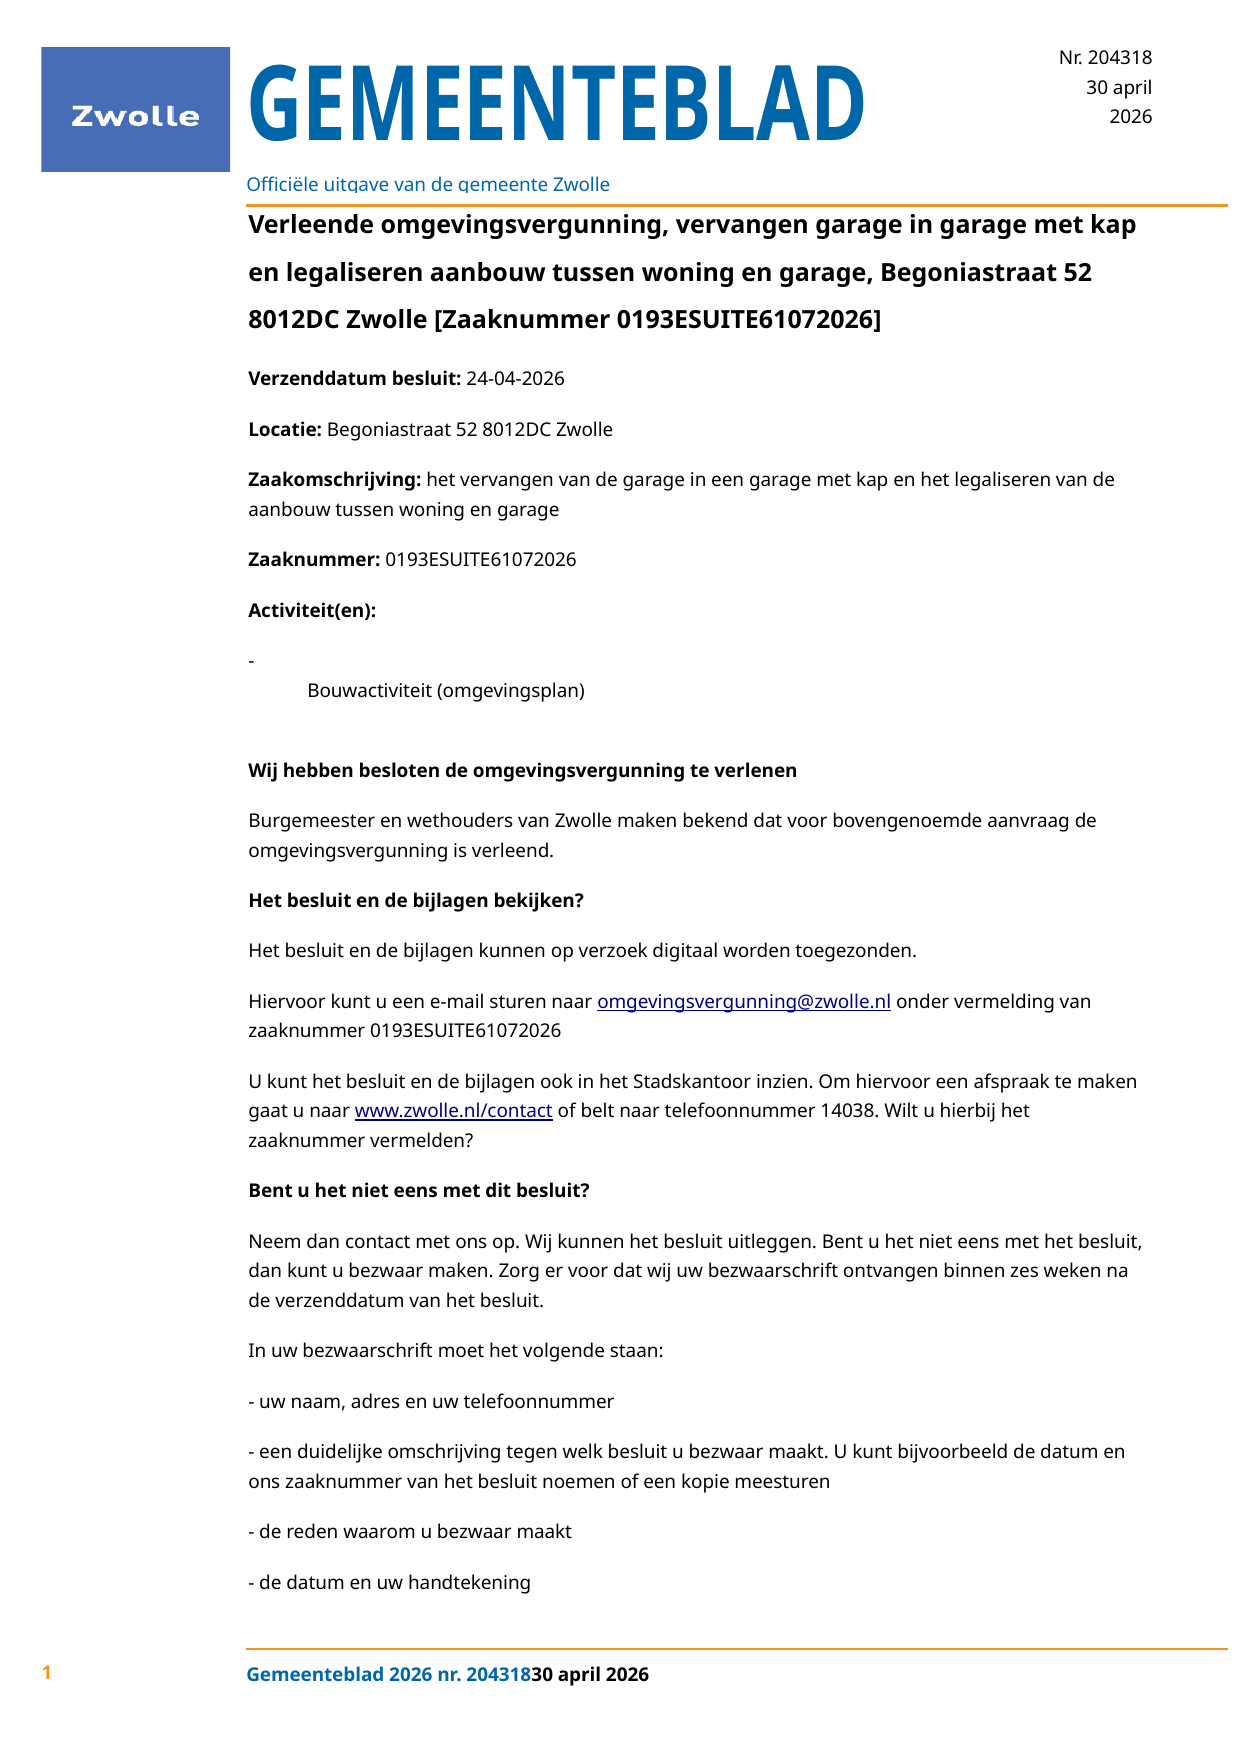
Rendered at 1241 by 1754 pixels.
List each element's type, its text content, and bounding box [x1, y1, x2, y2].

text Zaaknummer: 0193ESUITE61072026 [248, 546, 1152, 572]
text Het besluit en de bijlagen kunnen op verzoek digitaal worden toegezonden. [248, 938, 1152, 963]
text - een duidelijke omschrijving tegen welk besluit u bezwaar maakt. U kunt bijvoorbeeld de datum en ons zaaknummer van het besluit noemen of een kopie meesturen [248, 1438, 1152, 1494]
text Wij hebben besloten de omgevingsvergunning te verlenen [248, 757, 1152, 782]
text U kunt het besluit en de bijlagen ook in het Stadskantoor inzien. Om hiervoor een afspraak te maken gaat u naar www.zwolle.nl/contact of belt naar telefoonnummer 14038. Wilt u hierbij het zaaknummer vermelden? [248, 1068, 1152, 1153]
text In uw bezwaarschrift moet het volgende staan: [248, 1338, 1152, 1363]
list Bouwactiviteit (omgevingsplan) [248, 677, 1152, 702]
text Activiteit(en): [248, 597, 1152, 622]
text - de reden waarom u bezwaar maakt [248, 1518, 1152, 1544]
text Bent u het niet eens met dit besluit? [248, 1178, 1152, 1203]
text Burgemeester en wethouders van Zwolle maken bekend dat voor bovengenoemde aanvraag de omgevingsvergunning is verleend. [248, 807, 1152, 862]
text Het besluit en de bijlagen bekijken? [248, 887, 1152, 913]
text Hiervoor kunt u een e-mail sturen naar omgevingsvergunning@zwolle.nl onder vermelding van zaaknummer 0193ESUITE61072026 [248, 988, 1152, 1043]
text Verzenddatum besluit: 24-04-2026 [248, 366, 1152, 391]
picture [41, 47, 231, 172]
text - uw naam, adres en uw telefoonnummer [248, 1388, 1152, 1414]
text Neem dan contact met ons op. Wij kunnen het besluit uitleggen. Bent u het niet eens met het besluit, dan kunt u bezwaar maken. Zorg er voor dat wij uw bezwaarschrift ontvangen binnen zes weken na de verzenddatum van het besluit. [248, 1228, 1152, 1313]
text Locatie: Begoniastraat 52 8012DC Zwolle [248, 416, 1152, 442]
text Zaakomschrijving: het vervangen van de garage in een garage met kap en het legaliseren van de aanbouw tussen woning en garage [248, 466, 1152, 522]
text - de datum en uw handtekening [248, 1569, 1152, 1594]
text Verleende omgevingsvergunning, vervangen garage in garage met kap en legaliseren aanbouw tussen woning en garage, Begoniastraat 52 8012DC Zwolle [Zaaknummer 0193ESUITE61072026] [248, 207, 1152, 336]
